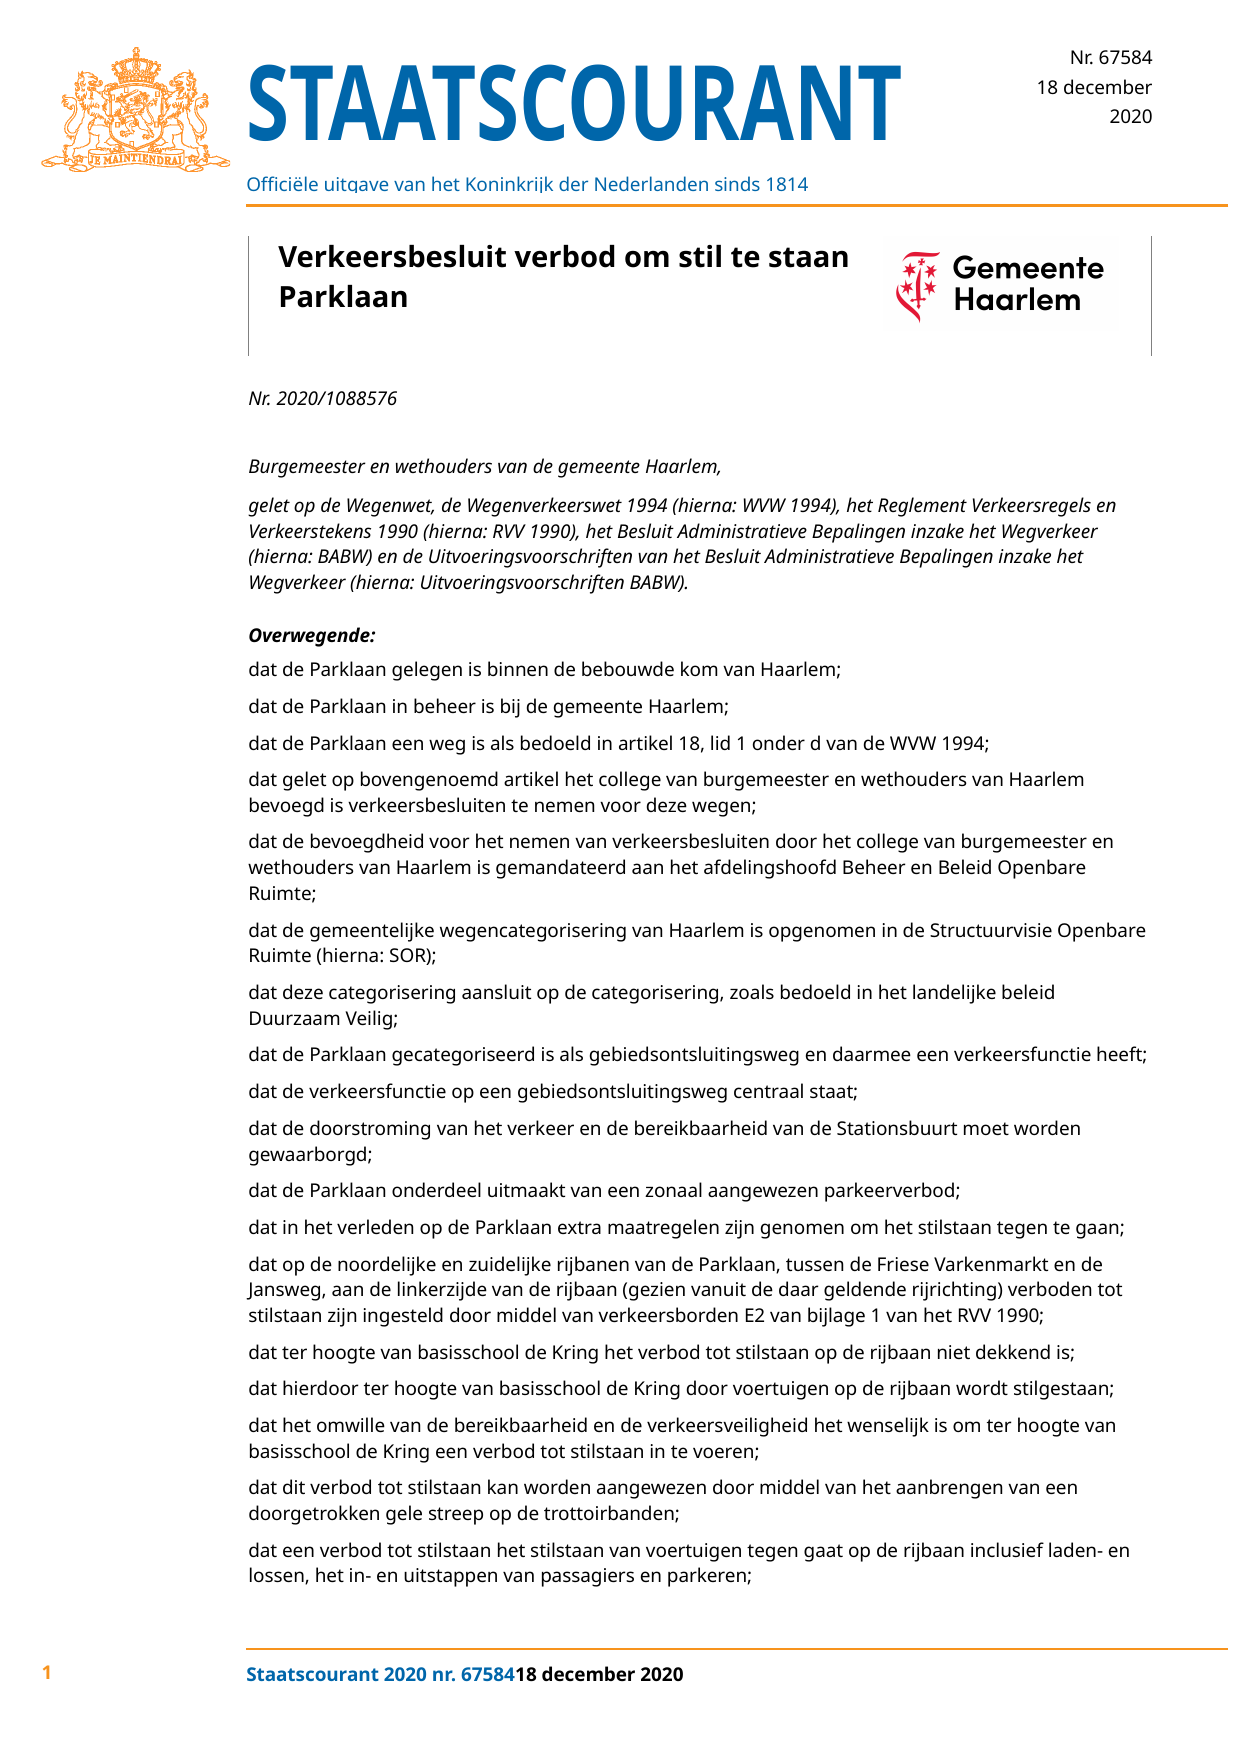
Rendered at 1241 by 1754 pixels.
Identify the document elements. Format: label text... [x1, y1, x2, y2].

text dat hierdoor ter hoogte van basisschool de Kring door voertuigen op de rijbaan wordt stilgestaan; [248, 1376, 1152, 1401]
text dat de Parklaan een weg is als bedoeld in artikel 18, lid 1 onder d van de WVW 1994; [248, 730, 1152, 755]
text dat de Parklaan in beheer is bij de gemeente Haarlem; [248, 693, 1152, 719]
table_header Verkeersbesluit verbod om stil te staan Parklaan [249, 236, 850, 356]
text dat in het verleden op de Parklaan extra maatregelen zijn genomen om het stilstaan tegen te gaan; [248, 1214, 1152, 1240]
text dat de verkeersfunctie op een gebiedsontsluitingsweg centraal staat; [248, 1078, 1152, 1104]
text dat het omwille van de bereikbaarheid en de verkeersveiligheid het wenselijk is om ter hoogte van basisschool de Kring een verbod tot stilstaan in te voeren; [248, 1412, 1152, 1464]
text dat de Parklaan gelegen is binnen de bebouwde kom van Haarlem; [248, 656, 1152, 682]
text dat de bevoegdheid voor het nemen van verkeersbesluiten door het college van burgemeester en wethouders van Haarlem is gemandateerd aan het afdelingshoofd Beheer en Beleid Openbare Ruimte; [248, 829, 1152, 906]
text dat deze categorisering aansluit op de categorisering, zoals bedoeld in het landelijke beleid Duurzaam Veilig; [248, 979, 1152, 1031]
picture [882, 236, 1119, 331]
text dat dit verbod tot stilstaan kan worden aangewezen door middel van het aanbrengen van een doorgetrokken gele streep op de trottoirbanden; [248, 1474, 1152, 1526]
text dat op de noordelijke en zuidelijke rijbanen van de Parklaan, tussen de Friese Varkenmarkt en de Jansweg, aan de linkerzijde van de rijbaan (gezien vanuit de daar geldende rijrichting) verboden tot stilstaan zijn ingesteld door middel van verkeersborden E2 van bijlage 1 van het RVV 1990; [248, 1251, 1152, 1328]
text dat ter hoogte van basisschool de Kring het verbod tot stilstaan op de rijbaan niet dekkend is; [248, 1339, 1152, 1364]
text Overwegende: [248, 622, 1152, 648]
text dat een verbod tot stilstaan het stilstaan van voertuigen tegen gaat op de rijbaan inclusief laden- en lossen, het in- en uitstappen van passagiers en parkeren; [248, 1537, 1152, 1588]
picture [41, 47, 231, 172]
text dat de Parklaan onderdeel uitmaakt van een zonaal aangewezen parkeerverbod; [248, 1177, 1152, 1203]
text dat de doorstroming van het verkeer en de bereikbaarheid van de Stationsbuurt moet worden gewaarborgd; [248, 1115, 1152, 1166]
text gelet op de Wegenwet, de Wegenverkeerswet 1994 (hierna: WVW 1994), het Reglement Verkeersregels en Verkeerstekens 1990 (hierna: RVV 1990), het Besluit Administratieve Bepalingen inzake het Wegverkeer (hierna: BABW) en de Uitvoeringsvoorschriften van het Besluit Administratieve Bepalingen inzake het Wegverkeer (hierna: Uitvoeringsvoorschriften BABW). [248, 492, 1152, 595]
text dat de Parklaan gecategoriseerd is als gebiedsontsluitingsweg en daarmee een verkeersfunctie heeft; [248, 1042, 1152, 1067]
text dat gelet op bovengenoemd artikel het college van burgemeester en wethouders van Haarlem bevoegd is verkeersbesluiten te nemen voor deze wegen; [248, 766, 1152, 818]
text Nr. 2020/1088576 [248, 385, 1152, 411]
text Burgemeester en wethouders van de gemeente Haarlem, [248, 453, 1152, 479]
table_header [850, 236, 1151, 356]
text dat de gemeentelijke wegencategorisering van Haarlem is opgenomen in de Structuurvisie Openbare Ruimte (hierna: SOR); [248, 917, 1152, 968]
